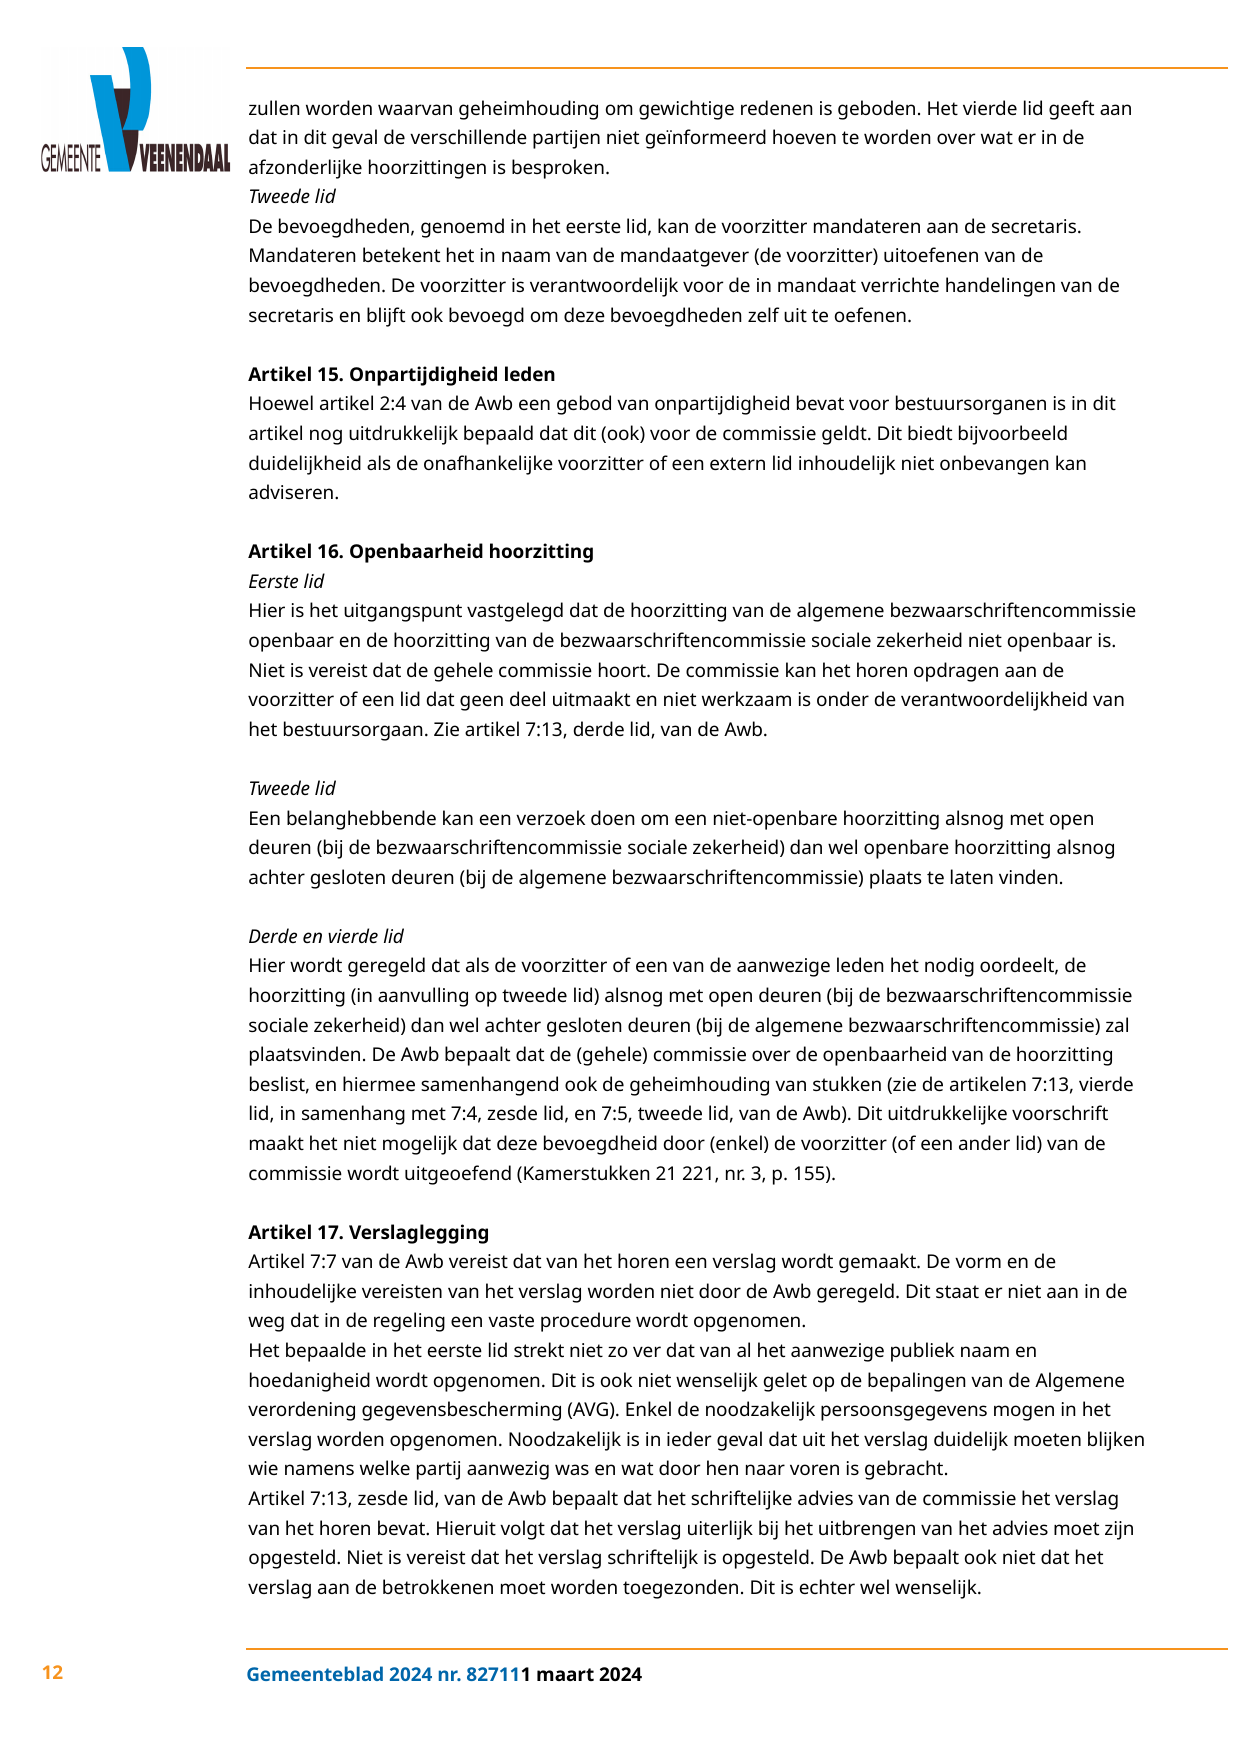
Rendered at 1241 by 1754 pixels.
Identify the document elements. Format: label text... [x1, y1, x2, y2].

text zullen worden waarvan geheimhouding om gewichtige redenen is geboden. Het vierde lid geeft aan dat in dit geval de verschillende partijen niet geïnformeerd hoeven te worden over wat er in de afzonderlijke hoorzittingen is besproken. [248, 95, 1152, 180]
text Hier wordt geregeld dat als de voorzitter of een van de aanwezige leden het nodig oordeelt, de hoorzitting (in aanvulling op tweede lid) alsnog met open deuren (bij de bezwaarschriftencommissie sociale zekerheid) dan wel achter gesloten deuren (bij de algemene bezwaarschriftencommissie) zal plaatsvinden. De Awb bepaalt dat de (gehele) commissie over de openbaarheid van de hoorzitting beslist, en hiermee samenhangend ook de geheimhouding van stukken (zie de artikelen 7:13, vierde lid, in samenhang met 7:4, zesde lid, en 7:5, tweede lid, van de Awb). Dit uitdrukkelijke voorschrift maakt het niet mogelijk dat deze bevoegdheid door (enkel) de voorzitter (of een ander lid) van de commissie wordt uitgeoefend (Kamerstukken 21 221, nr. 3, p. 155). [248, 953, 1152, 1186]
text Artikel 7:7 van de Awb vereist dat van het horen een verslag wordt gemaakt. De vorm en de inhoudelijke vereisten van het verslag worden niet door de Awb geregeld. Dit staat er niet aan in de weg dat in de regeling een vaste procedure wordt opgenomen. [248, 1248, 1152, 1333]
text Hoewel artikel 2:4 van de Awb een gebod van onpartijdigheid bevat voor bestuursorganen is in dit artikel nog uitdrukkelijk bepaald dat dit (ook) voor de commissie geldt. Dit biedt bijvoorbeeld duidelijkheid als de onafhankelijke voorzitter of een extern lid inhoudelijk niet onbevangen kan adviseren. [248, 391, 1152, 505]
text Eerste lid [248, 568, 1152, 594]
text De bevoegdheden, genoemd in het eerste lid, kan de voorzitter mandateren aan de secretaris. Mandateren betekent het in naam van de mandaatgever (de voorzitter) uitoefenen van de bevoegdheden. De voorzitter is verantwoordelijk voor de in mandaat verrichte handelingen van de secretaris en blijft ook bevoegd om deze bevoegdheden zelf uit te oefenen. [248, 213, 1152, 328]
text Een belanghebbende kan een verzoek doen om een niet-openbare hoorzitting alsnog met open deuren (bij de bezwaarschriftencommissie sociale zekerheid) dan wel openbare hoorzitting alsnog achter gesloten deuren (bij de algemene bezwaarschriftencommissie) plaats te laten vinden. [248, 805, 1152, 890]
text Tweede lid [248, 183, 1152, 209]
text Hier is het uitgangspunt vastgelegd dat de hoorzitting van de algemene bezwaarschriftencommissie openbaar en de hoorzitting van de bezwaarschriftencommissie sociale zekerheid niet openbaar is. Niet is vereist dat de gehele commissie hoort. De commissie kan het horen opdragen aan de voorzitter of een lid dat geen deel uitmaakt en niet werkzaam is onder de verantwoordelijkheid van het bestuursorgaan. Zie artikel 7:13, derde lid, van de Awb. [248, 598, 1152, 742]
text Artikel 7:13, zesde lid, van de Awb bepaalt dat het schriftelijke advies van de commissie het verslag van het horen bevat. Hieruit volgt dat het verslag uiterlijk bij het uitbrengen van het advies moet zijn opgesteld. Niet is vereist dat het verslag schriftelijk is opgesteld. De Awb bepaalt ook niet dat het verslag aan de betrokkenen moet worden toegezonden. Dit is echter wel wenselijk. [248, 1485, 1152, 1600]
text Het bepaalde in het eerste lid strekt niet zo ver dat van al het aanwezige publiek naam en hoedanigheid wordt opgenomen. Dit is ook niet wenselijk gelet op de bepalingen van de Algemene verordening gegevensbescherming (AVG). Enkel de noodzakelijk persoonsgegevens mogen in het verslag worden opgenomen. Noodzakelijk is in ieder geval dat uit het verslag duidelijk moeten blijken wie namens welke partij aanwezig was en wat door hen naar voren is gebracht. [248, 1337, 1152, 1481]
picture [41, 47, 130, 172]
text Tweede lid [248, 775, 1152, 801]
text Artikel 16. Openbaarheid hoorzitting [248, 538, 1152, 564]
text Derde en vierde lid [248, 923, 1152, 949]
picture [123, 47, 231, 172]
text Artikel 15. Onpartijdigheid leden [248, 361, 1152, 387]
text Artikel 17. Verslaglegging [248, 1219, 1152, 1245]
